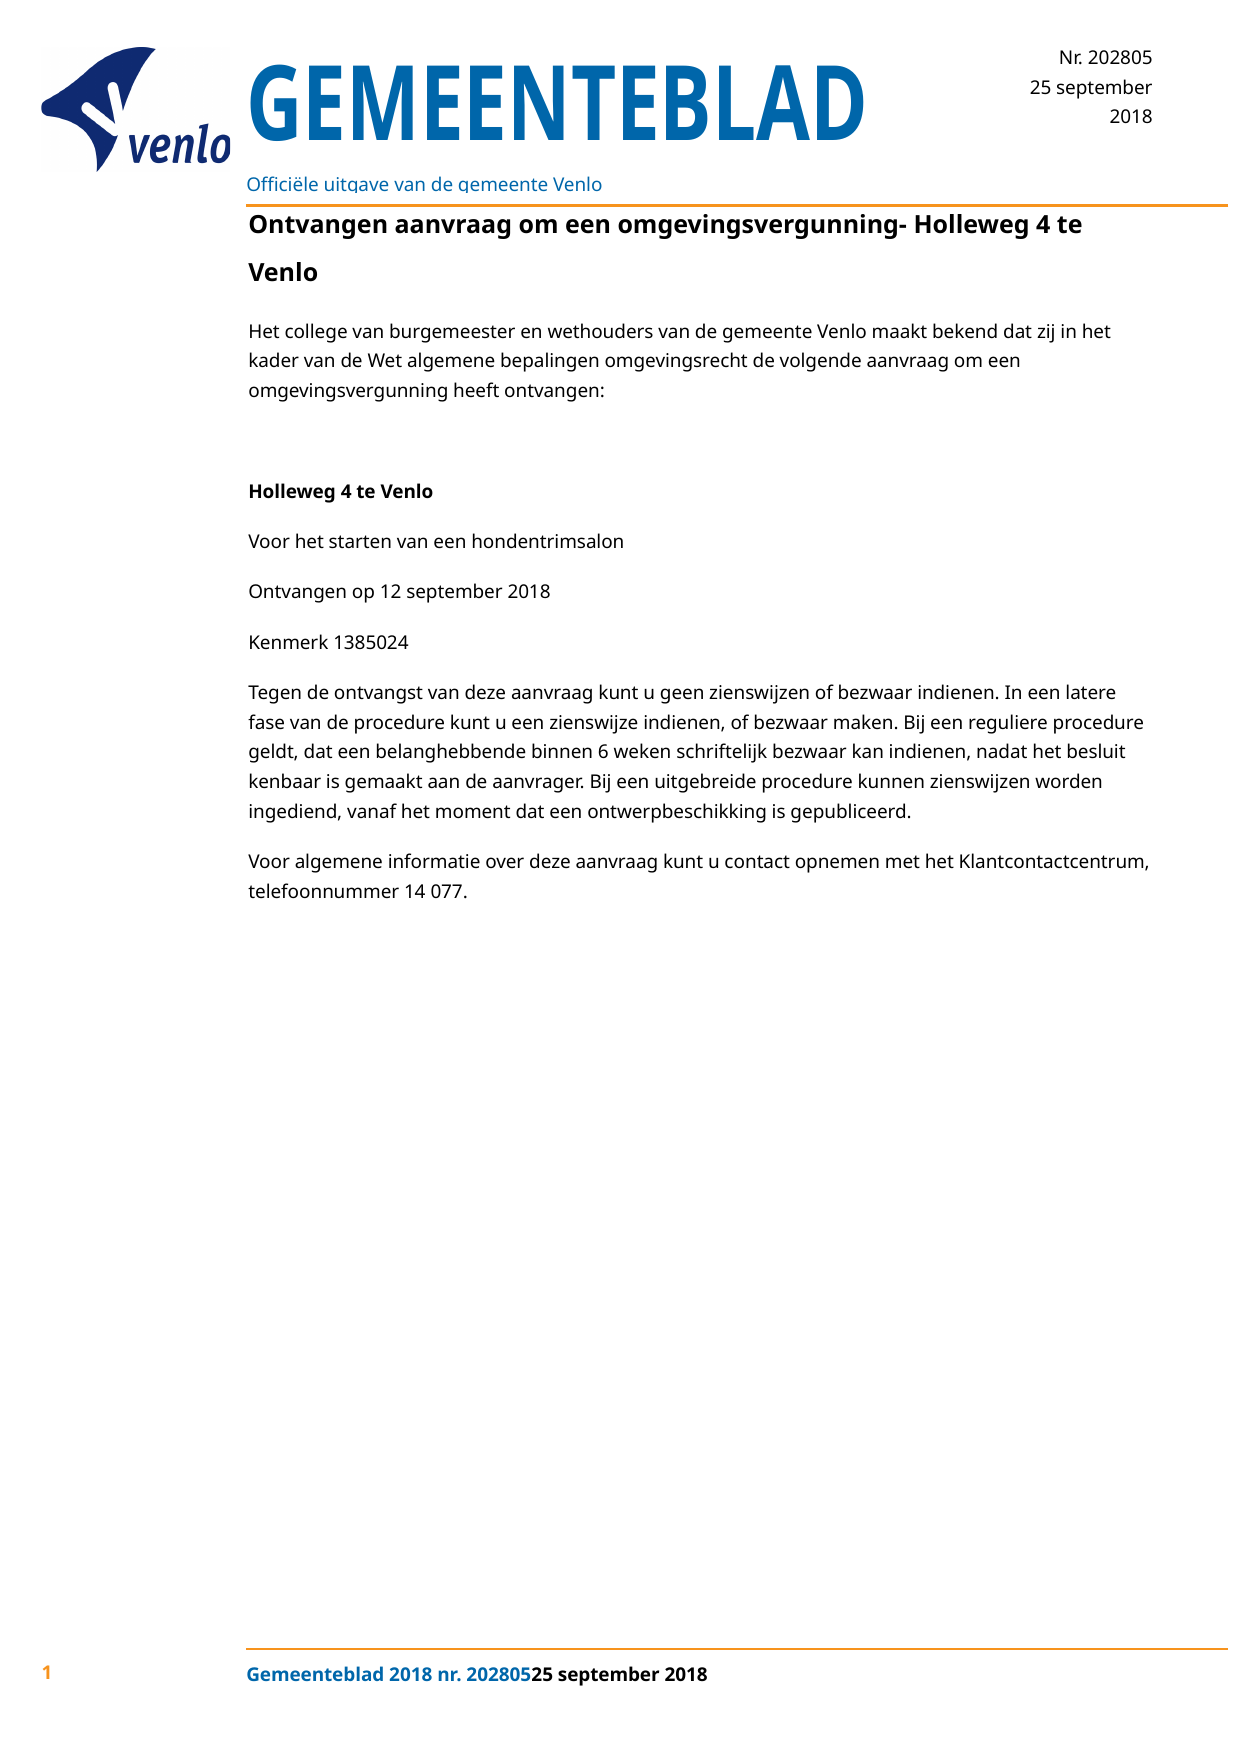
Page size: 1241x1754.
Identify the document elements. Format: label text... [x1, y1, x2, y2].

text Tegen de ontvangst van deze aanvraag kunt u geen zienswijzen of bezwaar indienen. In een latere fase van de procedure kunt u een zienswijze indienen, of bezwaar maken. Bij een reguliere procedure geldt, dat een belanghebbende binnen 6 weken schriftelijk bezwaar kan indienen, nadat het besluit kenbaar is gemaakt aan de aanvrager. Bij een uitgebreide procedure kunnen zienswijzen worden ingediend, vanaf het moment dat een ontwerpbeschikking is gepubliceerd. [248, 679, 1152, 824]
text Kenmerk 1385024 [248, 629, 1152, 655]
text Ontvangen op 12 september 2018 [248, 579, 1152, 604]
text Voor algemene informatie over deze aanvraag kunt u contact opnemen met het Klantcontactcentrum, telefoonnummer 14 077. [248, 848, 1152, 904]
text Holleweg 4 te Venlo [248, 478, 1152, 504]
text Voor het starten van een hondentrimsalon [248, 528, 1152, 554]
text Het college van burgemeester en wethouders van de gemeente Venlo maakt bekend dat zij in het kader van de Wet algemene bepalingen omgevingsrecht de volgende aanvraag om een omgevingsvergunning heeft ontvangen: [248, 318, 1152, 403]
picture [41, 47, 231, 172]
text Ontvangen aanvraag om een omgevingsvergunning- Holleweg 4 te Venlo [248, 207, 1152, 288]
